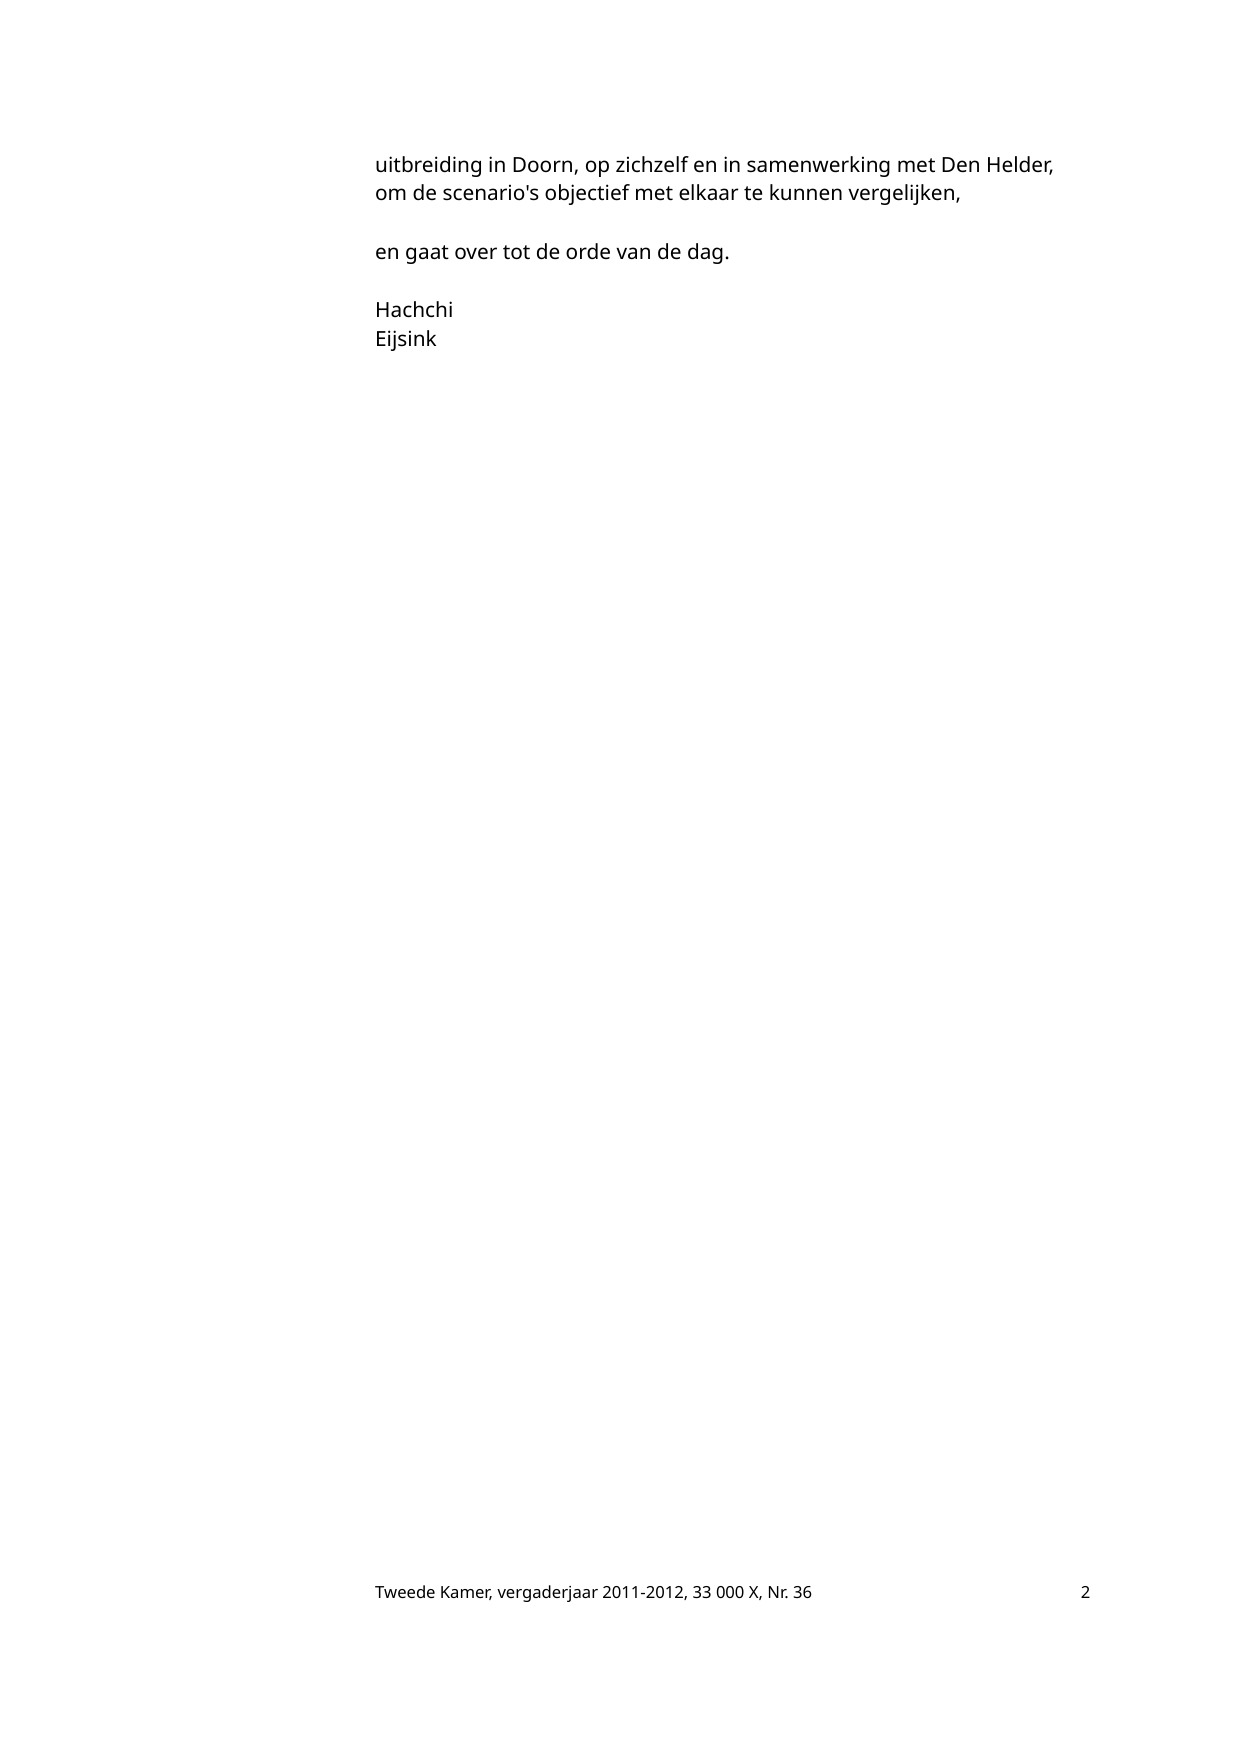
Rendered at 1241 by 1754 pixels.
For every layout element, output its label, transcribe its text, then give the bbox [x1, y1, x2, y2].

text en gaat over tot de orde van de dag. [375, 237, 1090, 265]
text Eijsink [375, 324, 1090, 352]
text uitbreiding in Doorn, op zichzelf en in samenwerking met Den Helder, om de scenario's objectief met elkaar te kunnen vergelijken, [375, 150, 1090, 207]
text Hachchi [375, 295, 1090, 324]
